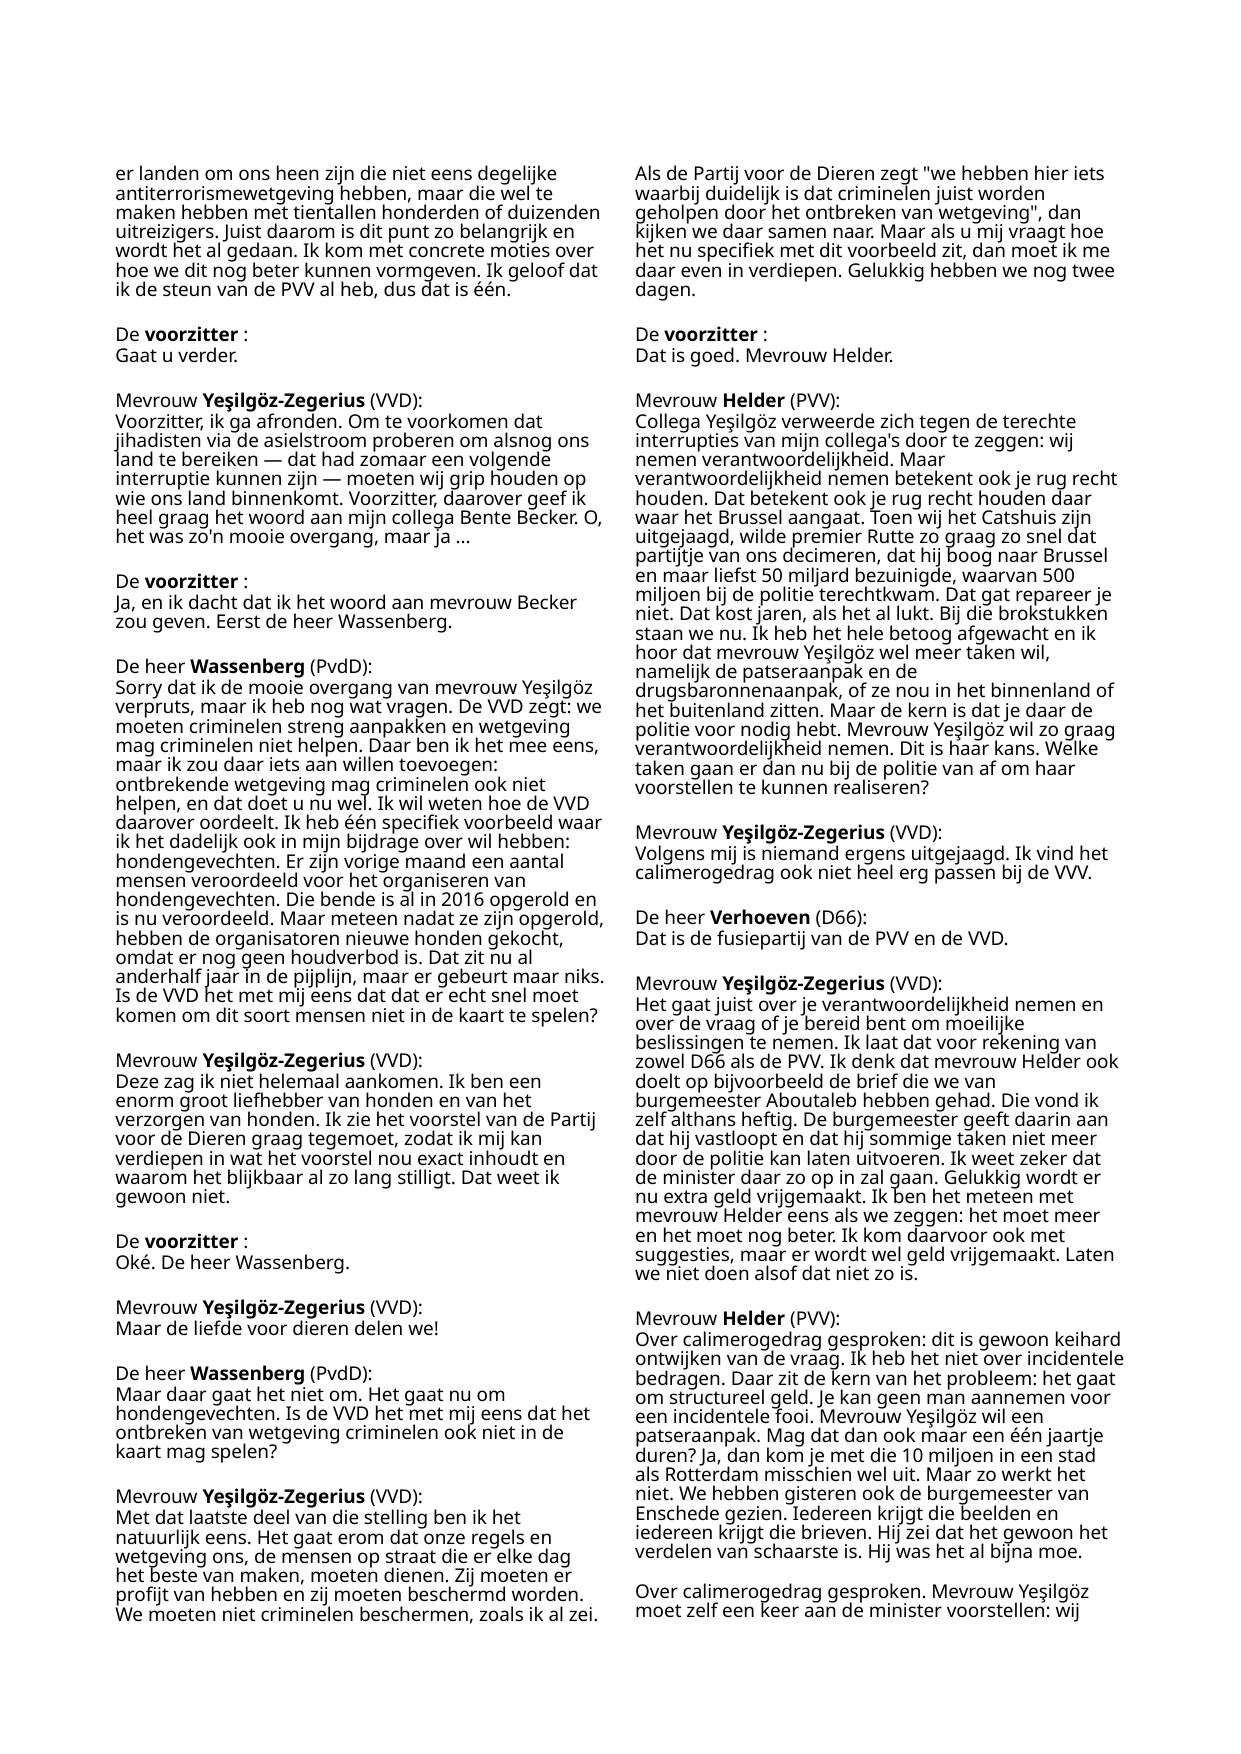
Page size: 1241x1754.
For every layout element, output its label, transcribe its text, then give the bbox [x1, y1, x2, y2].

text Oké. De heer Wassenberg. [115, 1254, 605, 1273]
text Voorzitter, ik ga afronden. Om te voorkomen dat jihadisten via de asielstroom proberen om alsnog ons land te bereiken — dat had zomaar een volgende interruptie kunnen zijn — moeten wij grip houden op wie ons land binnenkomt. Voorzitter, daarover geef ik heel graag het woord aan mijn collega Bente Becker. O, het was zo'n mooie overgang, maar ja ... [115, 413, 605, 547]
text Met dat laatste deel van die stelling ben ik het natuurlijk eens. Het gaat erom dat onze regels en wetgeving ons, de mensen op straat die er elke dag het beste van maken, moeten dienen. Zij moeten er profijt van hebben en zij moeten beschermd worden. We moeten niet criminelen beschermen, zoals ik al zei. [115, 1509, 605, 1625]
text De voorzitter : [635, 321, 1125, 347]
text Dat is goed. Mevrouw Helder. [635, 347, 1125, 366]
text De voorzitter : [115, 321, 605, 347]
text Mevrouw Yeşilgöz-Zegerius (VVD): [635, 819, 1125, 844]
text Maar daar gaat het niet om. Het gaat nu om hondengevechten. Is de VVD het met mij eens dat het ontbreken van wetgeving criminelen ook niet in de kaart mag spelen? [115, 1386, 605, 1463]
text Dat is de fusiepartij van de PVV en de VVD. [635, 930, 1125, 949]
text Het gaat juist over je verantwoordelijkheid nemen en over de vraag of je bereid bent om moeilijke beslissingen te nemen. Ik laat dat voor rekening van zowel D66 als de PVV. Ik denk dat mevrouw Helder ook doelt op bijvoorbeeld de brief die we van burgemeester Aboutaleb hebben gehad. Die vond ik zelf althans heftig. De burgemeester geeft daarin aan dat hij vastloopt en dat hij sommige taken niet meer door de politie kan laten uitvoeren. Ik weet zeker dat de minister daar zo op in zal gaan. Gelukkig wordt er nu extra geld vrijgemaakt. Ik ben het meteen met mevrouw Helder eens als we zeggen: het moet meer en het moet nog beter. Ik kom daarvoor ook met suggesties, maar er wordt wel geld vrijgemaakt. Laten we niet doen alsof dat niet zo is. [635, 996, 1125, 1284]
text Gaat u verder. [115, 347, 605, 366]
text Als de Partij voor de Dieren zegt "we hebben hier iets waarbij duidelijk is dat criminelen juist worden geholpen door het ontbreken van wetgeving", dan kijken we daar samen naar. Maar als u mij vraagt hoe het nu specifiek met dit voorbeeld zit, dan moet ik me daar even in verdiepen. Gelukkig hebben we nog twee dagen. [635, 165, 1125, 300]
text De heer Wassenberg (PvdD): [115, 653, 605, 679]
text Mevrouw Yeşilgöz-Zegerius (VVD): [115, 1484, 605, 1509]
text Over calimerogedrag gesproken: dit is gewoon keihard ontwijken van de vraag. Ik heb het niet over incidentele bedragen. Daar zit de kern van het probleem: het gaat om structureel geld. Je kan geen man aannemen voor een incidentele fooi. Mevrouw Yeşilgöz wil een patseraanpak. Mag dat dan ook maar een één jaartje duren? Ja, dan kom je met die 10 miljoen in een stad als Rotterdam misschien wel uit. Maar zo werkt het niet. We hebben gisteren ook de burgemeester van Enschede gezien. Iedereen krijgt die beelden en iedereen krijgt die brieven. Hij zei dat het gewoon het verdelen van schaarste is. Hij was het al bijna moe. [635, 1331, 1125, 1562]
text Sorry dat ik de mooie overgang van mevrouw Yeşilgöz verpruts, maar ik heb nog wat vragen. De VVD zegt: we moeten criminelen streng aanpakken en wetgeving mag criminelen niet helpen. Daar ben ik het mee eens, maar ik zou daar iets aan willen toevoegen: ontbrekende wetgeving mag criminelen ook niet helpen, en dat doet u nu wel. Ik wil weten hoe de VVD daarover oordeelt. Ik heb één specifiek voorbeeld waar ik het dadelijk ook in mijn bijdrage over wil hebben: hondengevechten. Er zijn vorige maand een aantal mensen veroordeeld voor het organiseren van hondengevechten. Die bende is al in 2016 opgerold en is nu veroordeeld. Maar meteen nadat ze zijn opgerold, hebben de organisatoren nieuwe honden gekocht, omdat er nog geen houdverbod is. Dat zit nu al anderhalf jaar in de pijplijn, maar er gebeurt maar niks. Is de VVD het met mij eens dat dat er echt snel moet komen om dit soort mensen niet in de kaart te spelen? [115, 679, 605, 1026]
text De voorzitter : [115, 568, 605, 594]
text Collega Yeşilgöz verweerde zich tegen de terechte interrupties van mijn collega's door te zeggen: wij nemen verantwoordelijkheid. Maar verantwoordelijkheid nemen betekent ook je rug recht houden. Dat betekent ook je rug recht houden daar waar het Brussel aangaat. Toen wij het Catshuis zijn uitgejaagd, wilde premier Rutte zo graag zo snel dat partijtje van ons decimeren, dat hij boog naar Brussel en maar liefst 50 miljard bezuinigde, waarvan 500 miljoen bij de politie terechtkwam. Dat gat repareer je niet. Dat kost jaren, als het al lukt. Bij die brokstukken staan we nu. Ik heb het hele betoog afgewacht en ik hoor dat mevrouw Yeşilgöz wel meer taken wil, namelijk de patseraanpak en de drugsbaronnenaanpak, of ze nou in het binnenland of het buitenland zitten. Maar de kern is dat je daar de politie voor nodig hebt. Mevrouw Yeşilgöz wil zo graag verantwoordelijkheid nemen. Dit is haar kans. Welke taken gaan er dan nu bij de politie van af om haar voorstellen te kunnen realiseren? [635, 413, 1125, 798]
text Ja, en ik dacht dat ik het woord aan mevrouw Becker zou geven. Eerst de heer Wassenberg. [115, 594, 605, 633]
text Mevrouw Helder (PVV): [635, 1305, 1125, 1331]
text Over calimerogedrag gesproken. Mevrouw Yeşilgöz moet zelf een keer aan de minister voorstellen: wij [635, 1583, 1125, 1622]
text Maar de liefde voor dieren delen we! [115, 1320, 605, 1339]
text Mevrouw Yeşilgöz-Zegerius (VVD): [115, 387, 605, 413]
text Mevrouw Yeşilgöz-Zegerius (VVD): [635, 970, 1125, 996]
text De heer Wassenberg (PvdD): [115, 1360, 605, 1386]
text Mevrouw Yeşilgöz-Zegerius (VVD): [115, 1294, 605, 1320]
text Volgens mij is niemand ergens uitgejaagd. Ik vind het calimerogedrag ook niet heel erg passen bij de VVV. [635, 844, 1125, 883]
text Mevrouw Yeşilgöz-Zegerius (VVD): [115, 1047, 605, 1073]
text Mevrouw Helder (PVV): [635, 387, 1125, 413]
text De voorzitter : [115, 1228, 605, 1254]
text De heer Verhoeven (D66): [635, 904, 1125, 930]
text Deze zag ik niet helemaal aankomen. Ik ben een enorm groot liefhebber van honden en van het verzorgen van honden. Ik zie het voorstel van de Partij voor de Dieren graag tegemoet, zodat ik mij kan verdiepen in wat het voorstel nou exact inhoudt en waarom het blijkbaar al zo lang stilligt. Dat weet ik gewoon niet. [115, 1073, 605, 1207]
text er landen om ons heen zijn die niet eens degelijke antiterrorismewetgeving hebben, maar die wel te maken hebben met tientallen honderden of duizenden uitreizigers. Juist daarom is dit punt zo belangrijk en wordt het al gedaan. Ik kom met concrete moties over hoe we dit nog beter kunnen vormgeven. Ik geloof dat ik de steun van de PVV al heb, dus dat is één. [115, 165, 605, 300]
